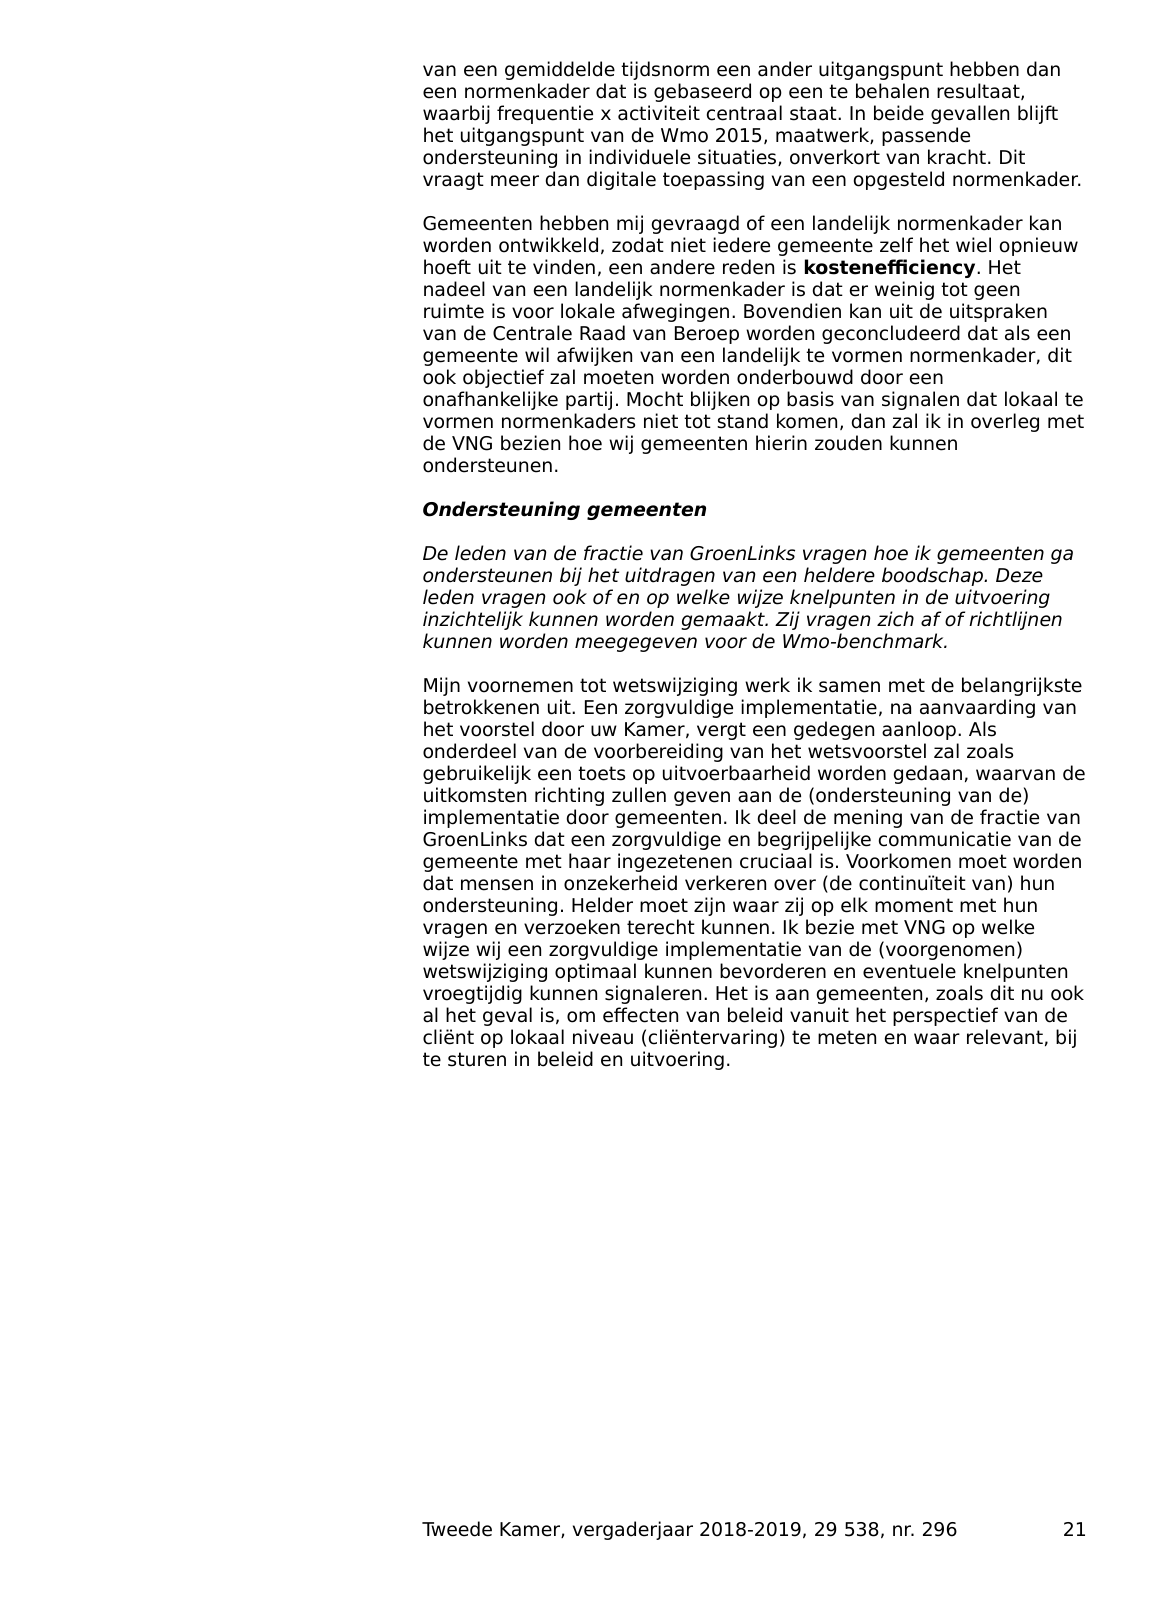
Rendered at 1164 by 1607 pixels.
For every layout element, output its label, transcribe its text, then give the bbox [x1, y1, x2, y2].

subtitle Ondersteuning gemeenten [422, 499, 1087, 521]
text De leden van de fractie van GroenLinks vragen hoe ik gemeenten ga ondersteunen bij het uitdragen van een heldere boodschap. Deze leden vragen ook of en op welke wijze knelpunten in de uitvoering inzichtelijk kunnen worden gemaakt. Zij vragen zich af of richtlijnen kunnen worden meegegeven voor de Wmo-benchmark. [422, 543, 1087, 653]
text van een gemiddelde tijdsnorm een ander uitgangspunt hebben dan een normenkader dat is gebaseerd op een te behalen resultaat, waarbij frequentie x activiteit centraal staat. In beide gevallen blijft het uitgangspunt van de Wmo 2015, maatwerk, passende ondersteuning in individuele situaties, onverkort van kracht. Dit vraagt meer dan digitale toepassing van een opgesteld normenkader. [422, 59, 1087, 191]
text Mijn voornemen tot wetswijziging werk ik samen met de belangrijkste betrokkenen uit. Een zorgvuldige implementatie, na aanvaarding van het voorstel door uw Kamer, vergt een gedegen aanloop. Als onderdeel van de voorbereiding van het wetsvoorstel zal zoals gebruikelijk een toets op uitvoerbaarheid worden gedaan, waarvan de uitkomsten richting zullen geven aan de (ondersteuning van de) implementatie door gemeenten. Ik deel de mening van de fractie van GroenLinks dat een zorgvuldige en begrijpelijke communicatie van de gemeente met haar ingezetenen cruciaal is. Voorkomen moet worden dat mensen in onzekerheid verkeren over (de continuïteit van) hun ondersteuning. Helder moet zijn waar zij op elk moment met hun vragen en verzoeken terecht kunnen. Ik bezie met VNG op welke wijze wij een zorgvuldige implementatie van de (voorgenomen) wetswijziging optimaal kunnen bevorderen en eventuele knelpunten vroegtijdig kunnen signaleren. Het is aan gemeenten, zoals dit nu ook al het geval is, om effecten van beleid vanuit het perspectief van de cliënt op lokaal niveau (cliëntervaring) te meten en waar relevant, bij te sturen in beleid en uitvoering. [422, 675, 1087, 1071]
text Gemeenten hebben mij gevraagd of een landelijk normenkader kan worden ontwikkeld, zodat niet iedere gemeente zelf het wiel opnieuw hoeft uit te vinden, een andere reden is kostenefficiency. Het nadeel van een landelijk normenkader is dat er weinig tot geen ruimte is voor lokale afwegingen. Bovendien kan uit de uitspraken van de Centrale Raad van Beroep worden geconcludeerd dat als een gemeente wil afwijken van een landelijk te vormen normenkader, dit ook objectief zal moeten worden onderbouwd door een onafhankelijke partij. Mocht blijken op basis van signalen dat lokaal te vormen normenkaders niet tot stand komen, dan zal ik in overleg met de VNG bezien hoe wij gemeenten hierin zouden kunnen ondersteunen. [422, 213, 1087, 477]
